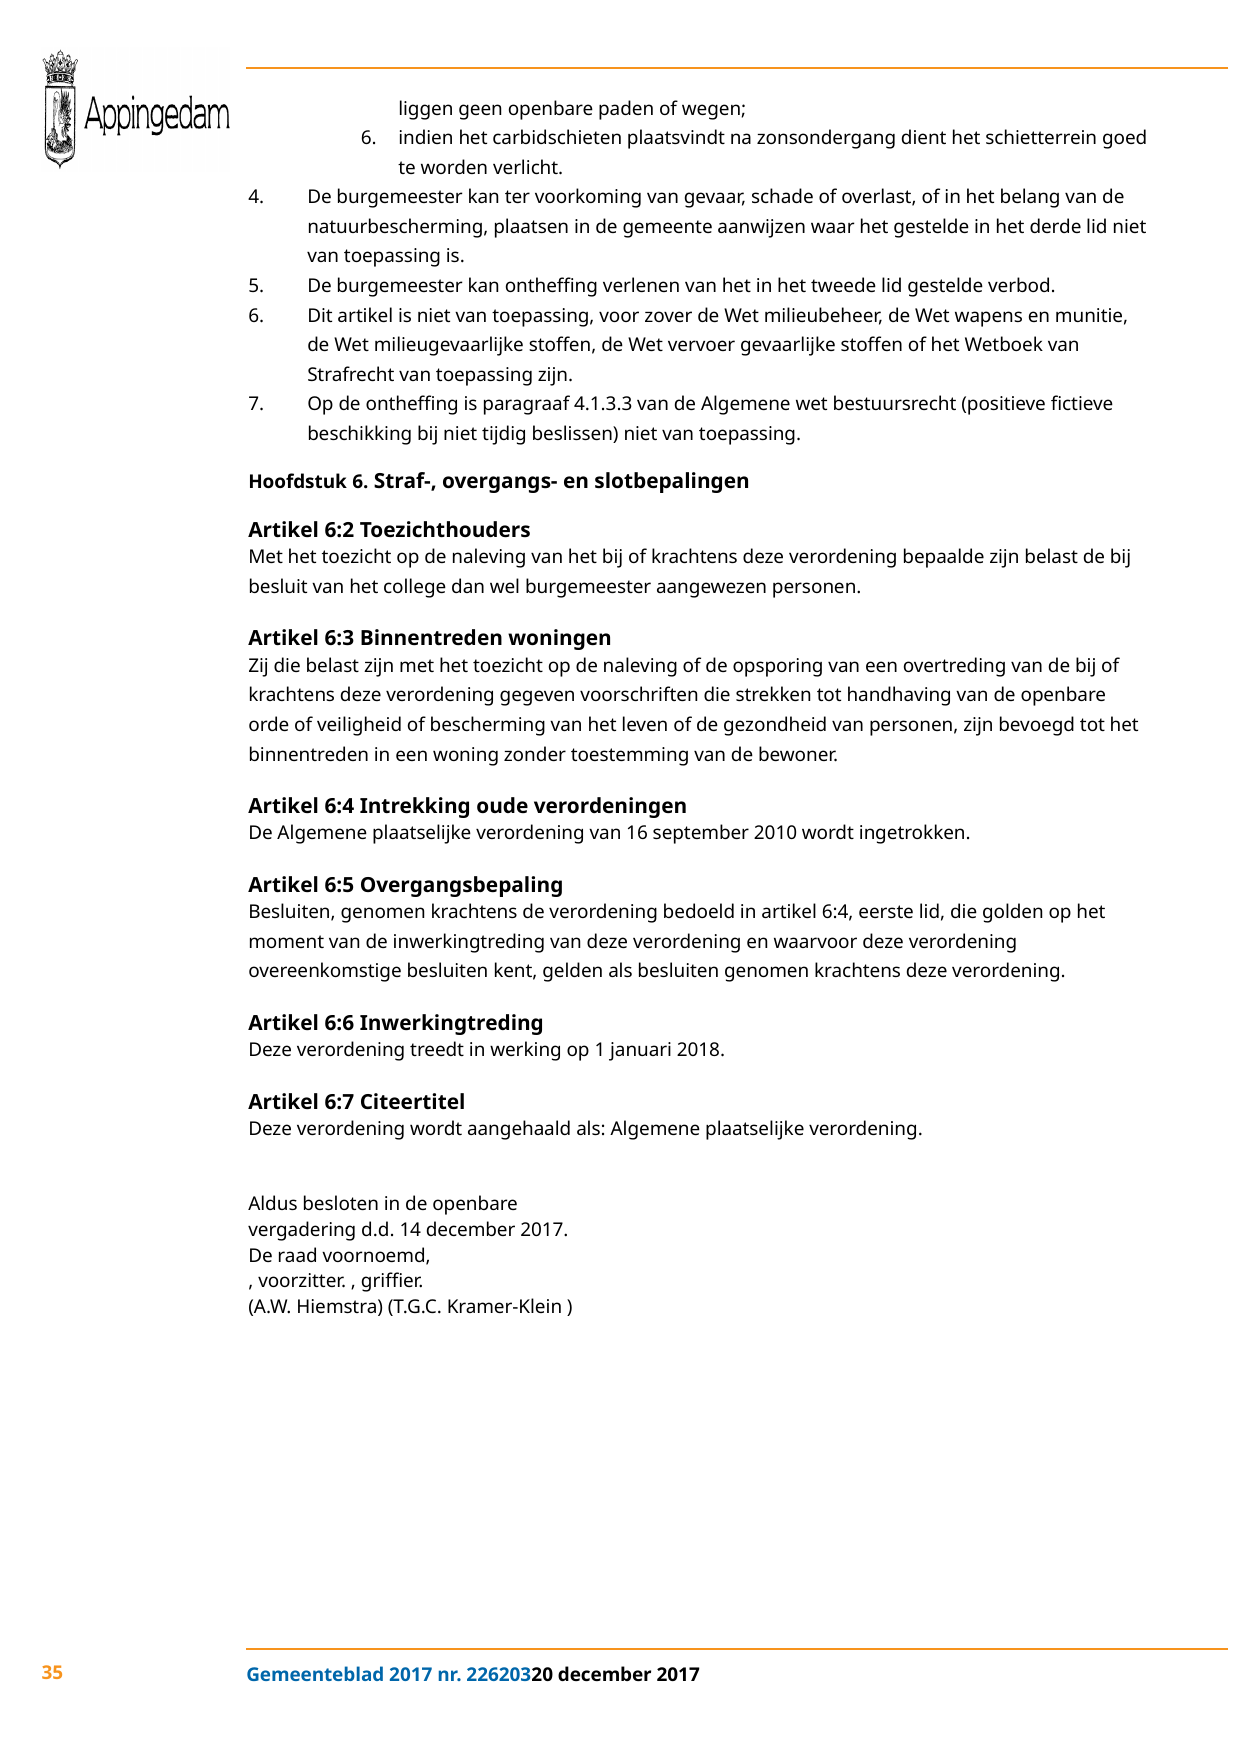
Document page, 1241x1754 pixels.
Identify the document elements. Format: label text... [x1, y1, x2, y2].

text vergadering d.d. 14 december 2017. [248, 1216, 1152, 1242]
list Dit artikel is niet van toepassing, voor zover de Wet milieubeheer, de Wet wapens en munitie, de Wet milieugevaarlijke stoffen, de Wet vervoer gevaarlijke stoffen of het Wetboek van Strafrecht van toepassing zijn. [248, 302, 1152, 387]
text (A.W. Hiemstra) (T.G.C. Kramer-Klein ) [248, 1293, 1152, 1319]
picture [41, 47, 231, 172]
text Aldus besloten in de openbare [248, 1191, 1152, 1216]
text Artikel 6:4 Intrekking oude verordeningen [248, 791, 1152, 819]
text Artikel 6:7 Citeertitel [248, 1087, 1152, 1115]
list liggen geen openbare paden of wegen; [361, 95, 1152, 121]
text Hoofdstuk 6. Straf-, overgangs- en slotbepalingen [248, 466, 1152, 494]
text Besluiten, genomen krachtens de verordening bedoeld in artikel 6:4, eerste lid, die golden op het moment van de inwerkingtreding van deze verordening en waarvoor deze verordening overeenkomstige besluiten kent, gelden als besluiten genomen krachtens deze verordening. [248, 898, 1152, 983]
text Artikel 6:6 Inwerkingtreding [248, 1008, 1152, 1036]
text Artikel 6:2 Toezichthouders [248, 515, 1152, 543]
text Artikel 6:3 Binnentreden woningen [248, 623, 1152, 652]
text Artikel 6:5 Overgangsbepaling [248, 870, 1152, 898]
text De Algemene plaatselijke verordening van 16 september 2010 wordt ingetrokken. [248, 819, 1152, 845]
text , voorzitter. , griffier. [248, 1268, 1152, 1293]
text Deze verordening treedt in werking op 1 januari 2018. [248, 1036, 1152, 1062]
text Deze verordening wordt aangehaald als: Algemene plaatselijke verordening. [248, 1115, 1152, 1141]
list De burgemeester kan ontheffing verlenen van het in het tweede lid gestelde verbod. [248, 272, 1152, 298]
list Op de ontheffing is paragraaf 4.1.3.3 van de Algemene wet bestuursrecht (positieve fictieve beschikking bij niet tijdig beslissen) niet van toepassing. [248, 391, 1152, 446]
text Met het toezicht op de naleving van het bij of krachtens deze verordening bepaalde zijn belast de bij besluit van het college dan wel burgemeester aangewezen personen. [248, 543, 1152, 599]
text Zij die belast zijn met het toezicht op de naleving of de opsporing van een overtreding van de bij of krachtens deze verordening gegeven voorschriften die strekken tot handhaving van de openbare orde of veiligheid of bescherming van het leven of de gezondheid van personen, zijn bevoegd tot het binnentreden in een woning zonder toestemming van de bewoner. [248, 652, 1152, 766]
list De burgemeester kan ter voorkoming van gevaar, schade of overlast, of in het belang van de natuurbescherming, plaatsen in de gemeente aanwijzen waar het gestelde in het derde lid niet van toepassing is. [248, 183, 1152, 268]
text De raad voornoemd, [248, 1242, 1152, 1268]
list indien het carbidschieten plaatsvindt na zonsondergang dient het schietterrein goed te worden verlicht. [361, 124, 1152, 180]
